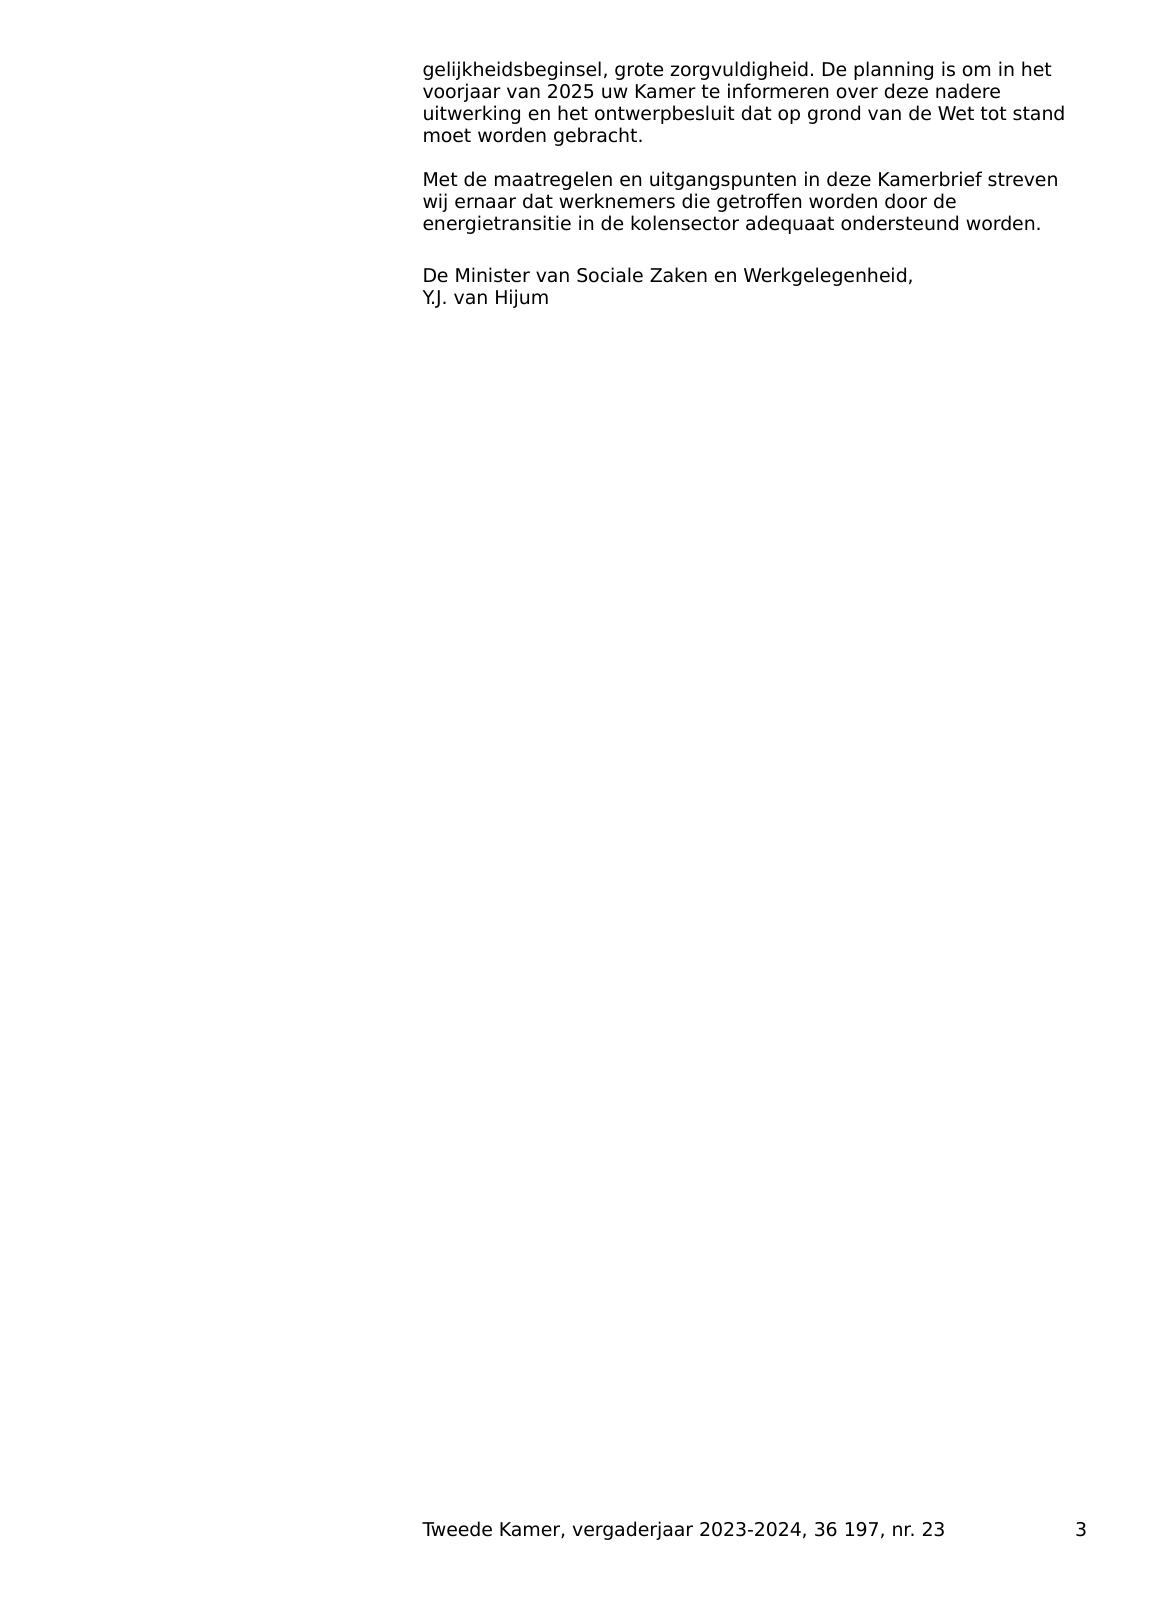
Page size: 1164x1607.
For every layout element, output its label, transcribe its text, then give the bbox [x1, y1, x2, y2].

text Met de maatregelen en uitgangspunten in deze Kamerbrief streven wij ernaar dat werknemers die getroffen worden door de energietransitie in de kolensector adequaat ondersteund worden. [422, 169, 1087, 235]
text gelijkheidsbeginsel, grote zorgvuldigheid. De planning is om in het voorjaar van 2025 uw Kamer te informeren over deze nadere uitwerking en het ontwerpbesluit dat op grond van de Wet tot stand moet worden gebracht. [422, 59, 1087, 147]
text De Minister van Sociale Zaken en Werkgelegenheid, Y.J. van Hijum [422, 265, 1087, 309]
